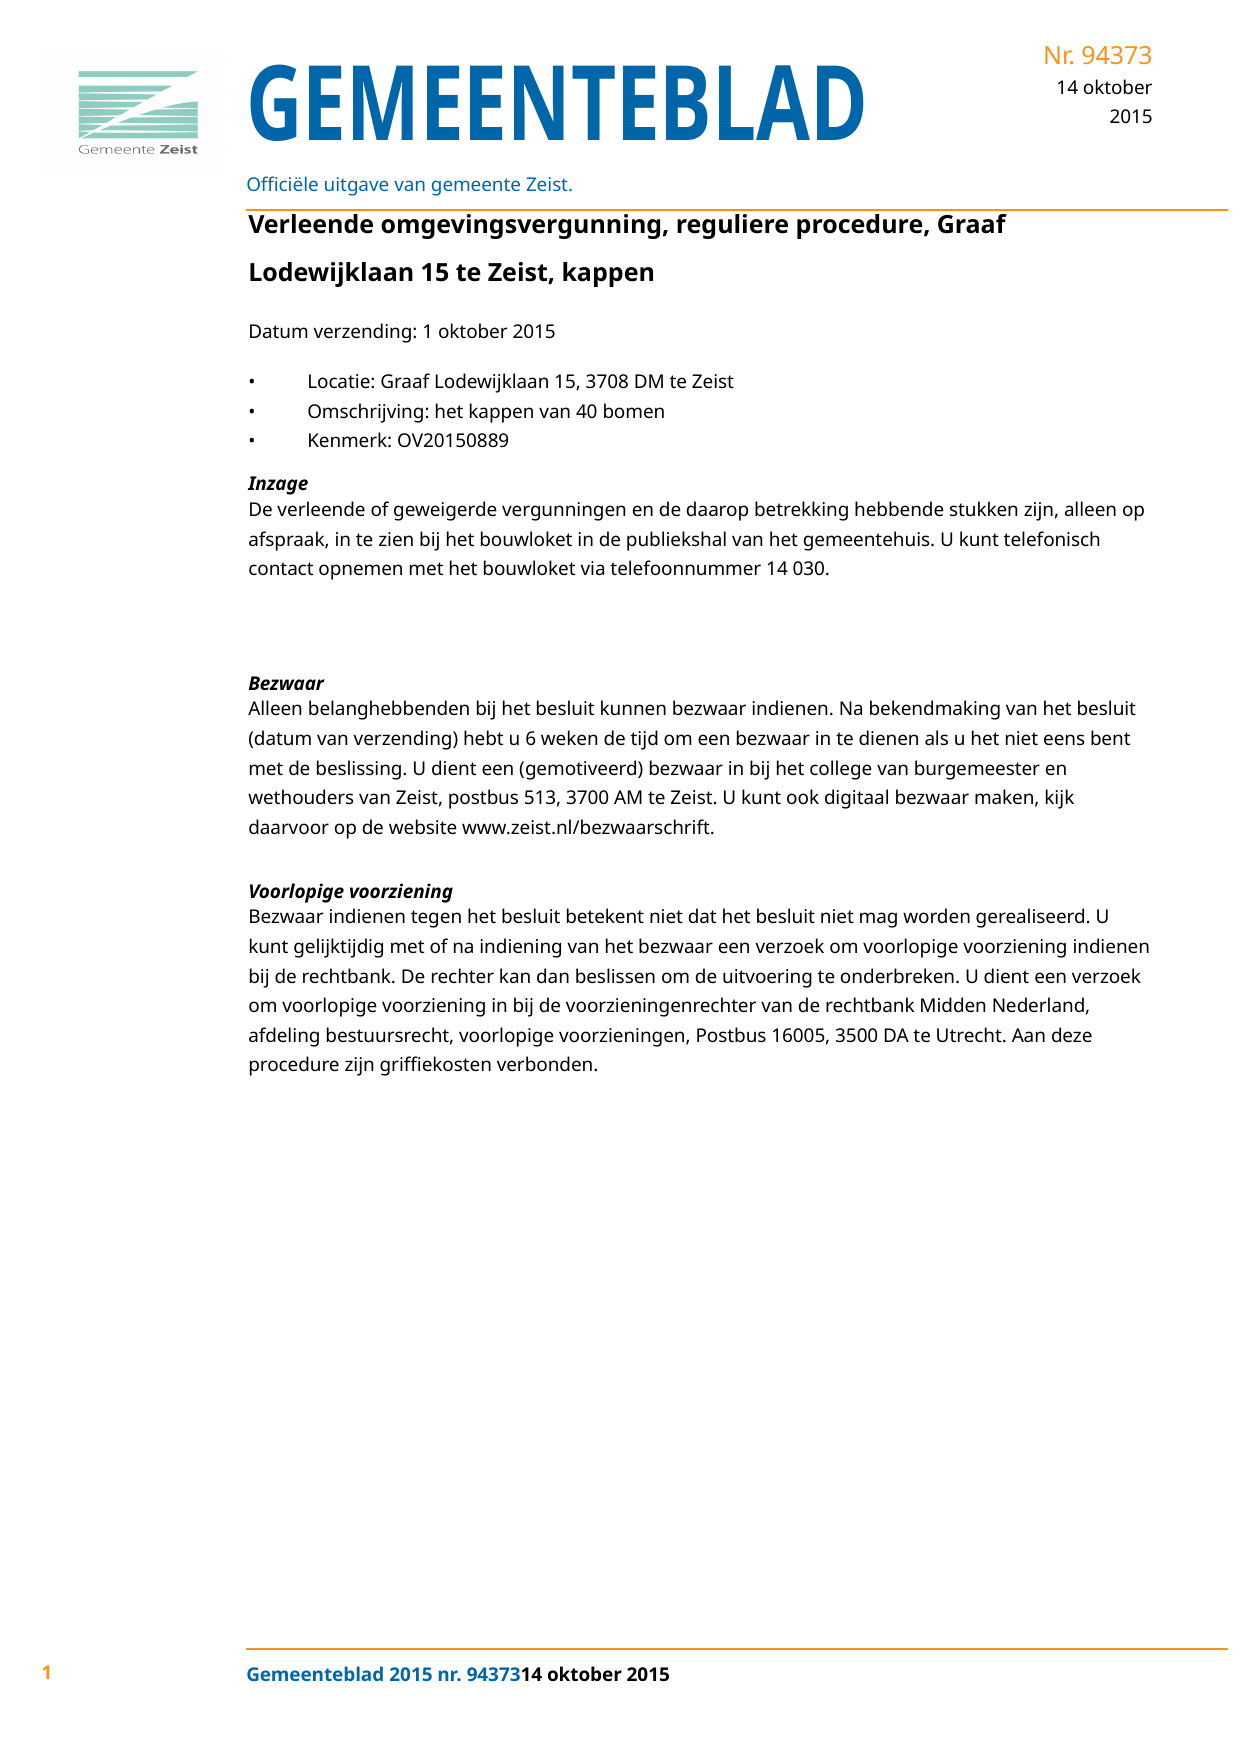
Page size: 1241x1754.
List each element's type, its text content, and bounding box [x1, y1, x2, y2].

list Locatie: Graaf Lodewijklaan 15, 3708 DM te Zeist [248, 368, 1152, 394]
text Inzage [248, 471, 1152, 496]
list Kenmerk: OV20150889 [248, 427, 1152, 453]
text Alleen belanghebbenden bij het besluit kunnen bezwaar indienen. Na bekendmaking van het besluit (datum van verzending) hebt u 6 weken de tijd om een bezwaar in te dienen als u het niet eens bent met de beslissing. U dient een (gemotiveerd) bezwaar in bij het college van burgemeester en wethouders van Zeist, postbus 513, 3700 AM te Zeist. U kunt ook digitaal bezwaar maken, kijk daarvoor op de website www.zeist.nl/bezwaarschrift. [248, 696, 1152, 840]
text Datum verzending: 1 oktober 2015 [248, 318, 1152, 344]
text Bezwaar [248, 670, 1152, 696]
picture [41, 47, 231, 172]
text De verleende of geweigerde vergunningen en de daarop betrekking hebbende stukken zijn, alleen op afspraak, in te zien bij het bouwloket in de publiekshal van het gemeentehuis. U kunt telefonisch contact opnemen met het bouwloket via telefoonnummer 14 030. [248, 496, 1152, 581]
list Omschrijving: het kappen van 40 bomen [248, 398, 1152, 424]
text Voorlopige voorziening [248, 878, 1152, 904]
text Verleende omgevingsvergunning, reguliere procedure, Graaf Lodewijklaan 15 te Zeist, kappen [248, 211, 1152, 288]
text Bezwaar indienen tegen het besluit betekent niet dat het besluit niet mag worden gerealiseerd. U kunt gelijktijdig met of na indiening van het bezwaar een verzoek om voorlopige voorziening indienen bij de rechtbank. De rechter kan dan beslissen om de uitvoering te onderbreken. U dient een verzoek om voorlopige voorziening in bij de voorzieningenrechter van de rechtbank Midden Nederland, afdeling bestuursrecht, voorlopige voorzieningen, Postbus 16005, 3500 DA te Utrecht. Aan deze procedure zijn griffiekosten verbonden. [248, 904, 1152, 1077]
